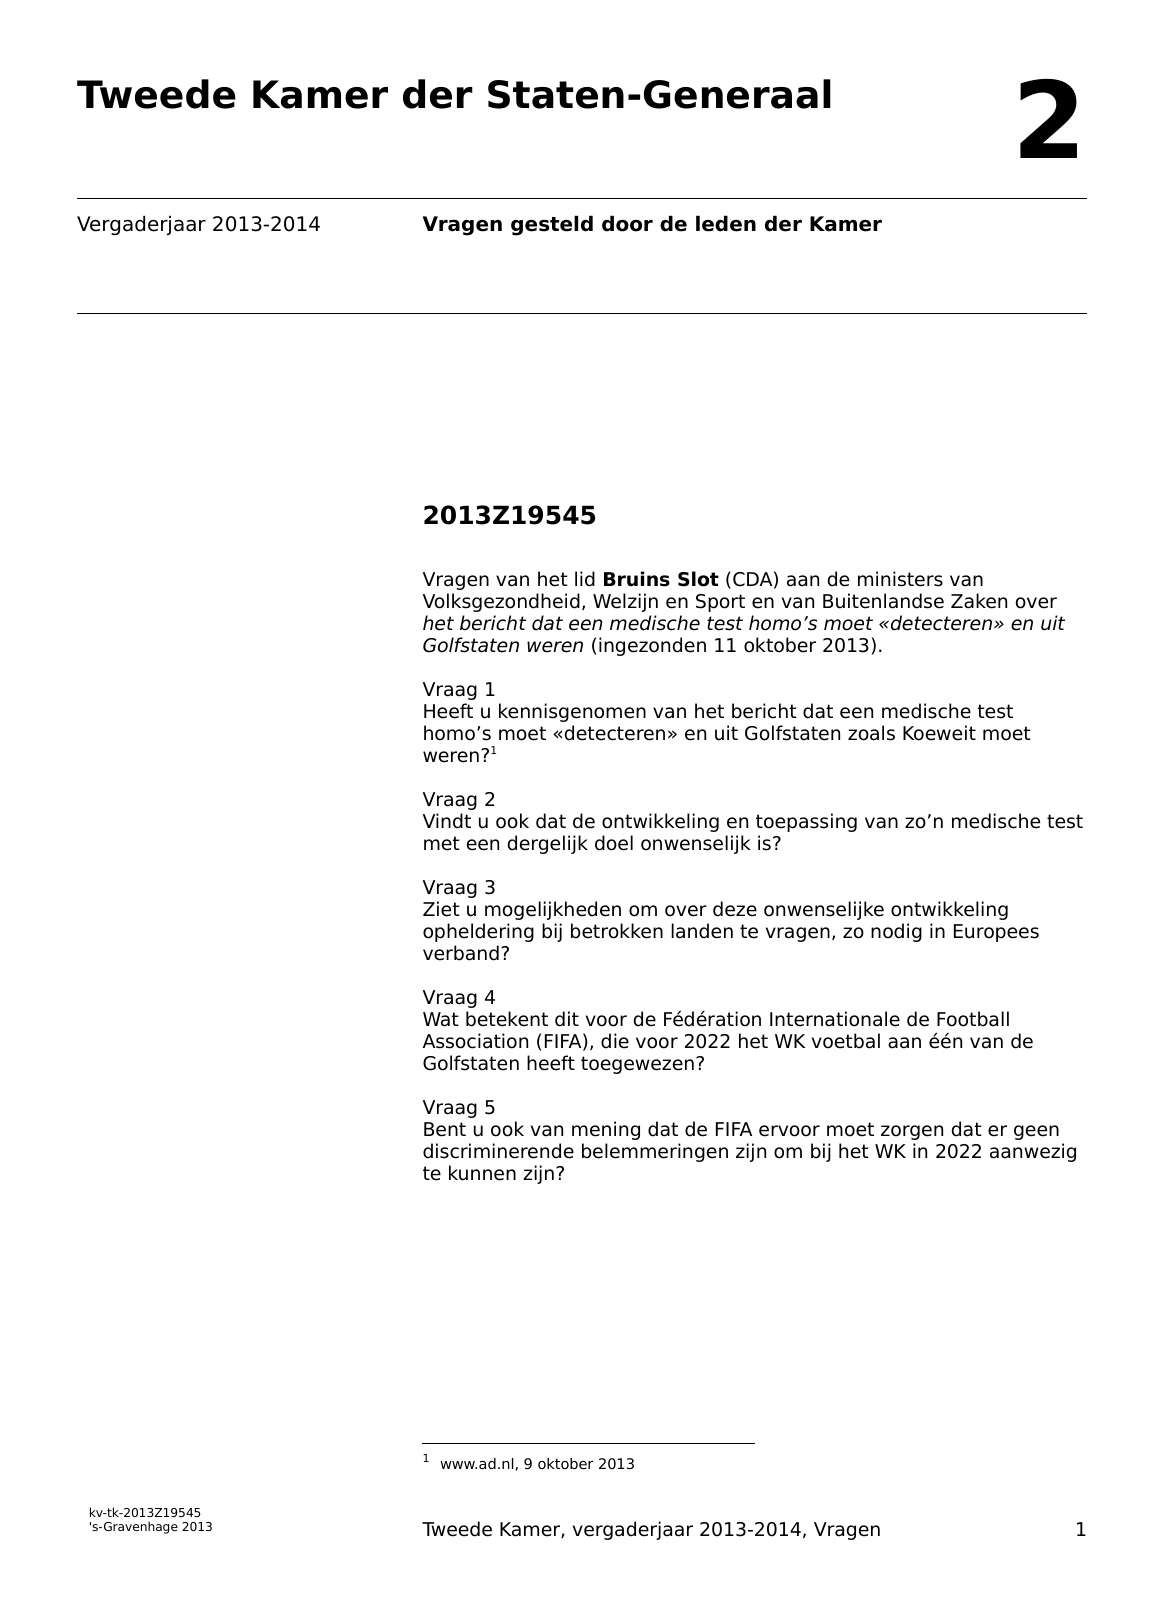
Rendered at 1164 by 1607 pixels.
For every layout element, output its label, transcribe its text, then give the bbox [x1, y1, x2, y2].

table_header Tweede Kamer der Staten-Generaal [77, 59, 886, 198]
text Vragen van het lid Bruins Slot (CDA) aan de ministers van Volksgezondheid, Welzijn en Sport en van Buitenlandse Zaken over het bericht dat een medische test homo’s moet «detecteren» en uit Golfstaten weren (ingezonden 11 oktober 2013). [422, 569, 1087, 657]
text Vraag 5 [422, 1097, 1087, 1119]
table_cell Vragen gesteld door de leden der Kamer [422, 199, 1087, 313]
text Vraag 4 [422, 987, 1087, 1009]
text Vraag 3 [422, 877, 1087, 899]
text Wat betekent dit voor de Fédération Internationale de Football Association (FIFA), die voor 2022 het WK voetbal aan één van de Golfstaten heeft toegewezen? [422, 1009, 1087, 1075]
text Vraag 2 [422, 789, 1087, 811]
table_cell Vergaderjaar 2013-2014 [77, 199, 422, 313]
text kv-tk-2013Z19545 [88, 1506, 323, 1520]
text Ziet u mogelijkheden om over deze onwenselijke ontwikkeling opheldering bij betrokken landen te vragen, zo nodig in Europees verband? [422, 899, 1087, 965]
text www.ad.nl, 9 oktober 2013 [422, 1452, 1087, 1474]
text 's-Gravenhage 2013 [88, 1520, 323, 1534]
table_header 2 [886, 59, 1087, 198]
text 2013Z19545 [422, 501, 1087, 531]
text Vraag 1 [422, 679, 1087, 701]
text Vindt u ook dat de ontwikkeling en toepassing van zo’n medische test met een dergelijk doel onwenselijk is? [422, 811, 1087, 855]
text Bent u ook van mening dat de FIFA ervoor moet zorgen dat er geen discriminerende belemmeringen zijn om bij het WK in 2022 aanwezig te kunnen zijn? [422, 1119, 1087, 1185]
text Heeft u kennisgenomen van het bericht dat een medische test homo’s moet «detecteren» en uit Golfstaten zoals Koeweit moet weren? [422, 701, 1087, 767]
